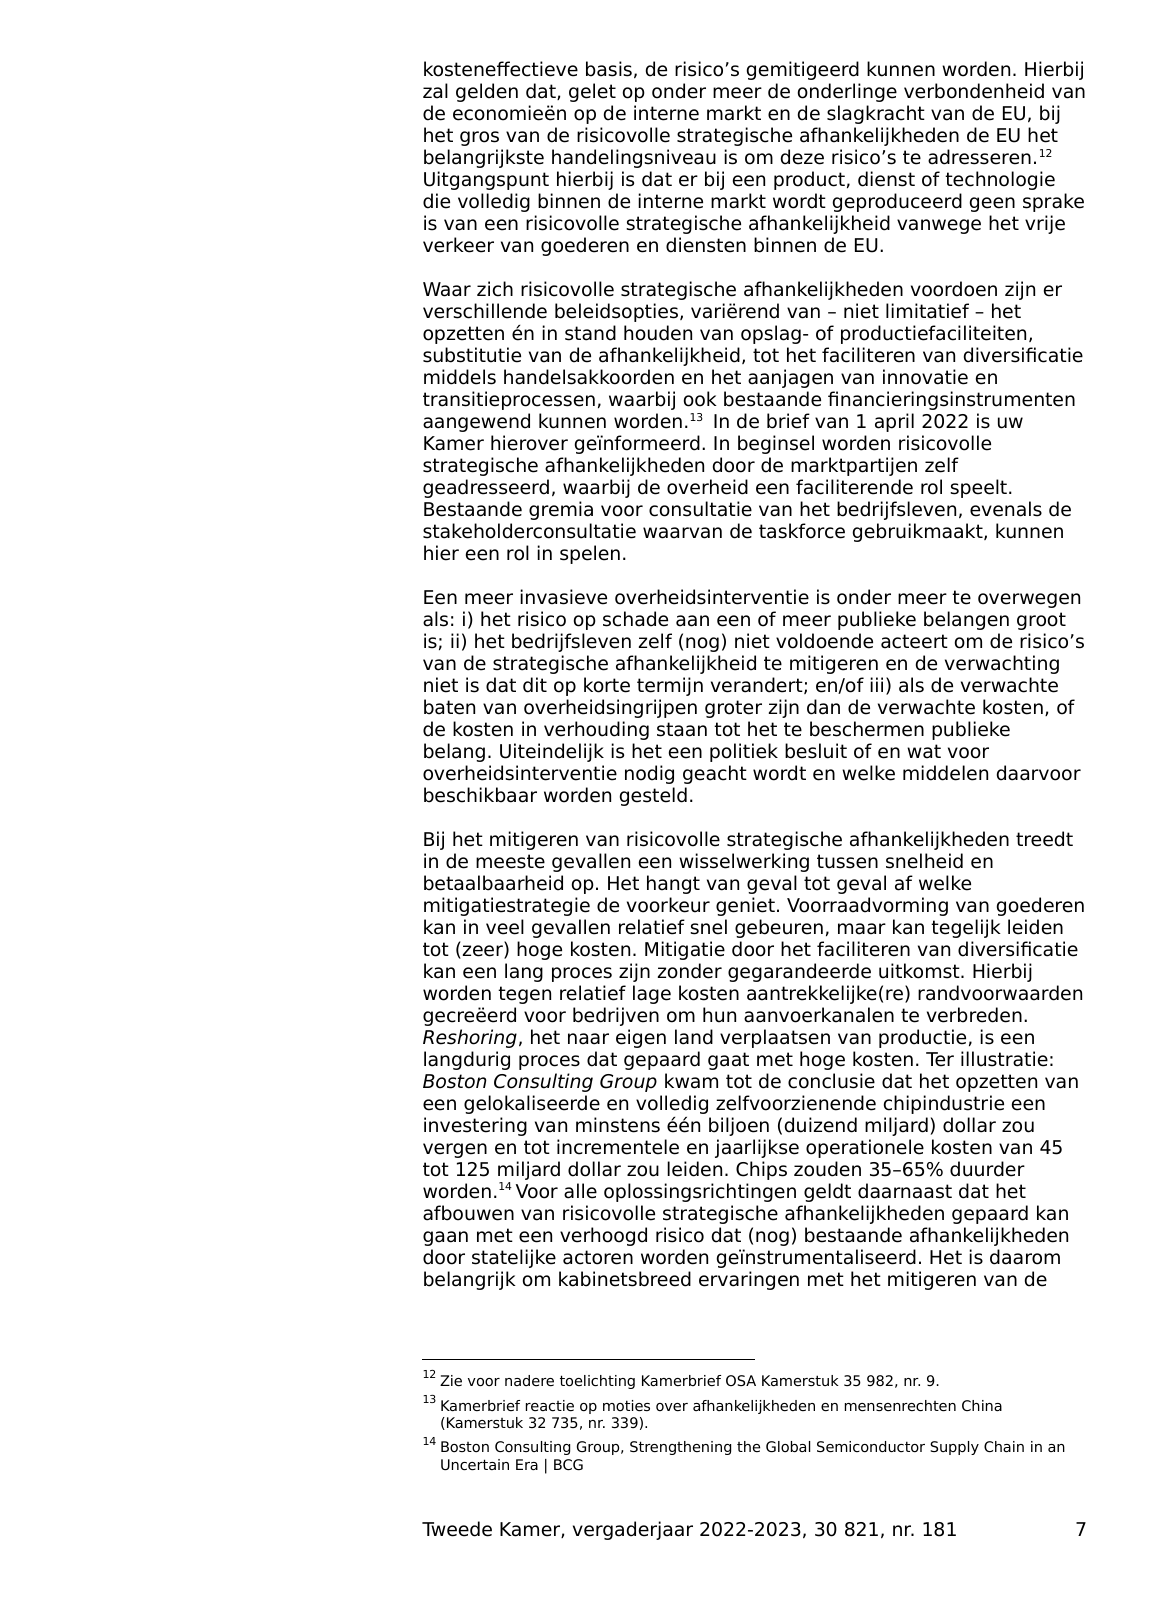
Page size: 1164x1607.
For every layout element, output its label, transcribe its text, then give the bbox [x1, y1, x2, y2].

text kosteneffectieve basis, de risico’s gemitigeerd kunnen worden. Hierbij zal gelden dat, gelet op onder meer de onderlinge verbondenheid van de economieën op de interne markt en de slagkracht van de EU, bij het gros van de risicovolle strategische afhankelijkheden de EU het belangrijkste handelingsniveau is om deze risico’s te adresseren. Uitgangspunt hierbij is dat er bij een product, dienst of technologie die volledig binnen de interne markt wordt geproduceerd geen sprake is van een risicovolle strategische afhankelijkheid vanwege het vrije verkeer van goederen en diensten binnen de EU. [422, 59, 1087, 257]
text Bij het mitigeren van risicovolle strategische afhankelijkheden treedt in de meeste gevallen een wisselwerking tussen snelheid en betaalbaarheid op. Het hangt van geval tot geval af welke mitigatiestrategie de voorkeur geniet. Voorraadvorming van goederen kan in veel gevallen relatief snel gebeuren, maar kan tegelijk leiden tot (zeer) hoge kosten. Mitigatie door het faciliteren van diversificatie kan een lang proces zijn zonder gegarandeerde uitkomst. Hierbij worden tegen relatief lage kosten aantrekkelijke(re) randvoorwaarden gecreëerd voor bedrijven om hun aanvoerkanalen te verbreden. Reshoring, het naar eigen land verplaatsen van productie, is een langdurig proces dat gepaard gaat met hoge kosten. Ter illustratie: Boston Consulting Group kwam tot de conclusie dat het opzetten van een gelokaliseerde en volledig zelfvoorzienende chipindustrie een investering van minstens één biljoen (duizend miljard) dollar zou vergen en tot incrementele en jaarlijkse operationele kosten van 45 tot 125 miljard dollar zou leiden. Chips zouden 35–65% duurder worden.Voor alle oplossingsrichtingen geldt daarnaast dat het afbouwen van risicovolle strategische afhankelijkheden gepaard kan gaan met een verhoogd risico dat (nog) bestaande afhankelijkheden door statelijke actoren worden geïnstrumentaliseerd. Het is daarom belangrijk om kabinetsbreed ervaringen met het mitigeren van de [422, 829, 1087, 1291]
text Zie voor nadere toelichting Kamerbrief OSA Kamerstuk 35 982, nr. 9. [422, 1368, 1087, 1391]
text Boston Consulting Group, Strengthening the Global Semiconductor Supply Chain in an Uncertain Era | BCG [422, 1435, 1087, 1474]
text Kamerbrief reactie op moties over afhankelijkheden en mensenrechten China (Kamerstuk 32 735, nr. 339). [422, 1393, 1087, 1432]
text Een meer invasieve overheidsinterventie is onder meer te overwegen als: i) het risico op schade aan een of meer publieke belangen groot is; ii) het bedrijfsleven zelf (nog) niet voldoende acteert om de risico’s van de strategische afhankelijkheid te mitigeren en de verwachting niet is dat dit op korte termijn verandert; en/of iii) als de verwachte baten van overheidsingrijpen groter zijn dan de verwachte kosten, of de kosten in verhouding staan tot het te beschermen publieke belang. Uiteindelijk is het een politiek besluit of en wat voor overheidsinterventie nodig geacht wordt en welke middelen daarvoor beschikbaar worden gesteld. [422, 587, 1087, 807]
text Waar zich risicovolle strategische afhankelijkheden voordoen zijn er verschillende beleidsopties, variërend van – niet limitatief – het opzetten én in stand houden van opslag- of productiefaciliteiten, substitutie van de afhankelijkheid, tot het faciliteren van diversificatie middels handelsakkoorden en het aanjagen van innovatie en transitieprocessen, waarbij ook bestaande financieringsinstrumenten aangewend kunnen worden. In de brief van 1 april 2022 is uw Kamer hierover geïnformeerd. In beginsel worden risicovolle strategische afhankelijkheden door de marktpartijen zelf geadresseerd, waarbij de overheid een faciliterende rol speelt. Bestaande gremia voor consultatie van het bedrijfsleven, evenals de stakeholderconsultatie waarvan de taskforce gebruikmaakt, kunnen hier een rol in spelen. [422, 279, 1087, 565]
